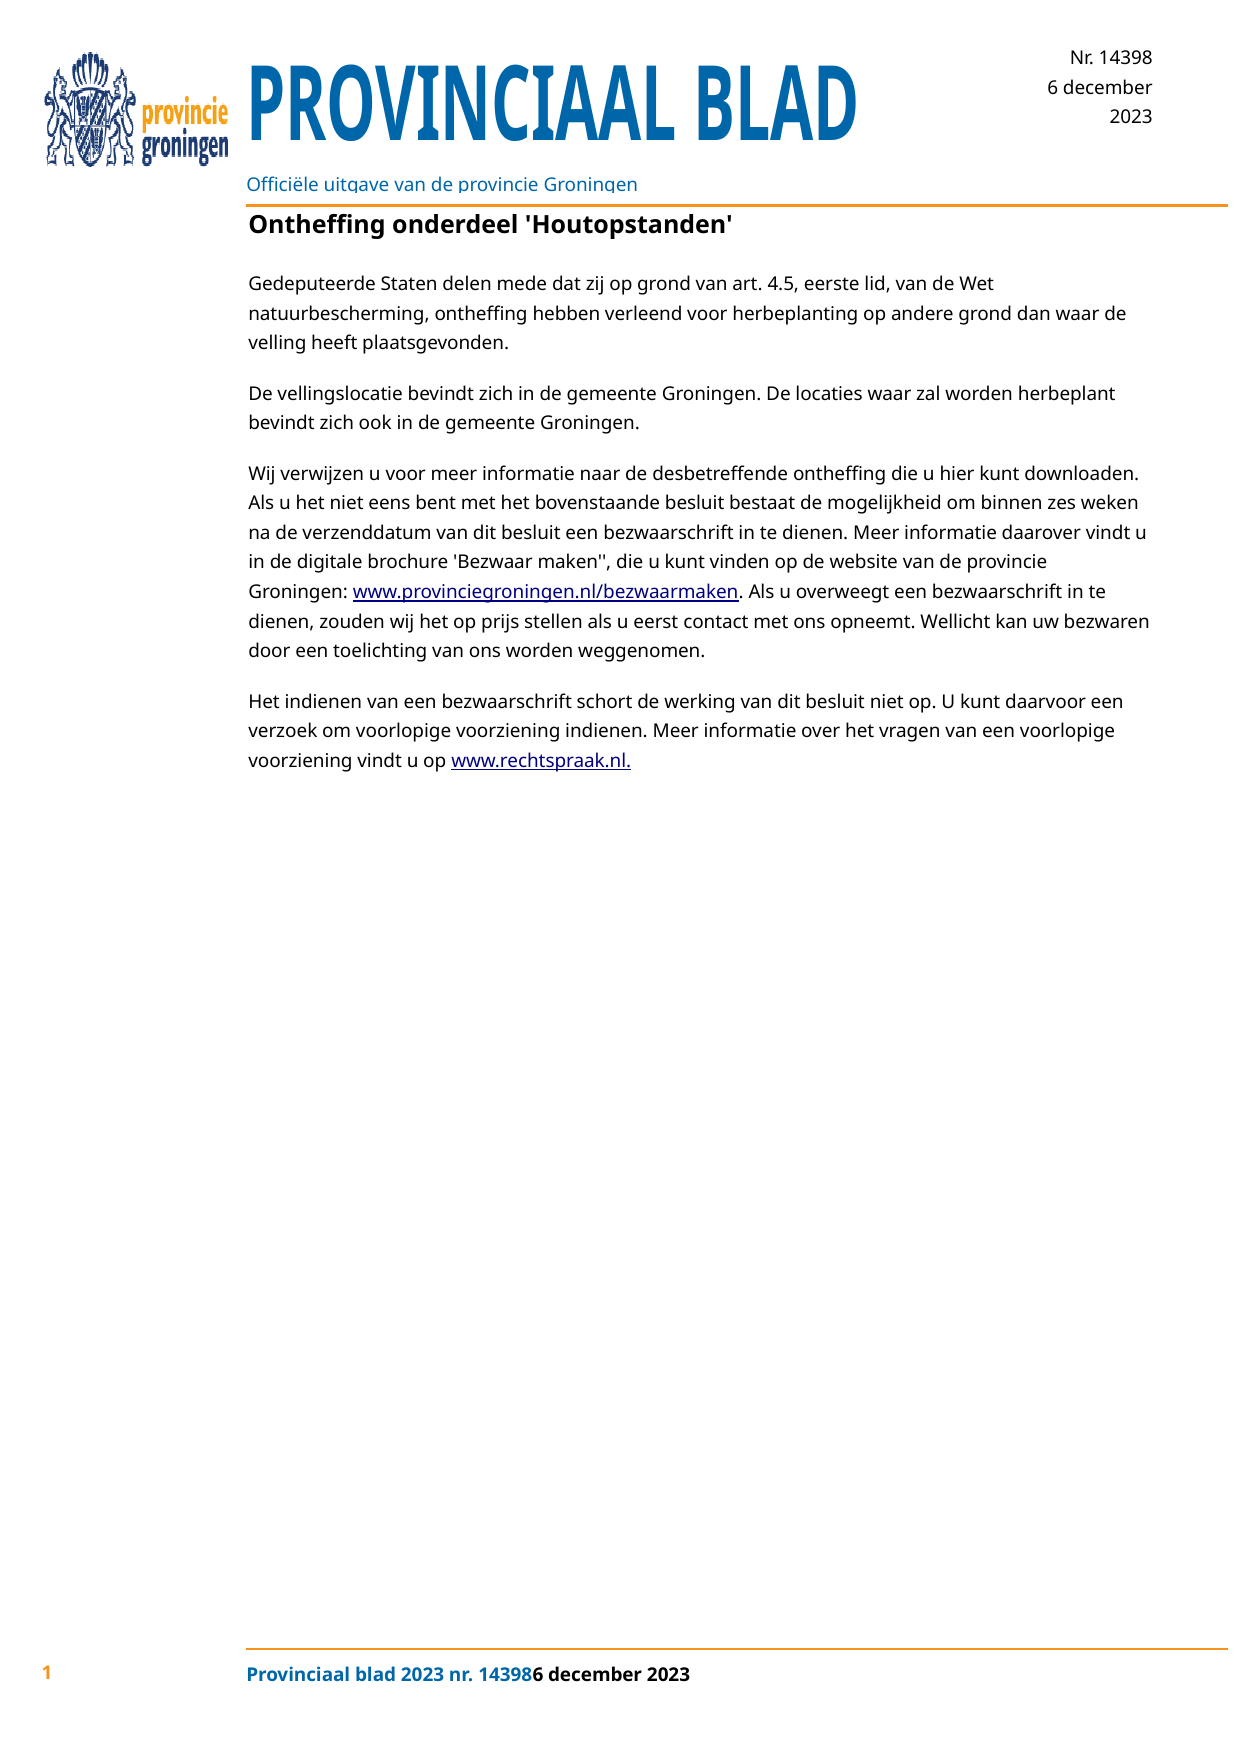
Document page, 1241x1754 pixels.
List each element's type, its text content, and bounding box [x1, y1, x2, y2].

text De vellingslocatie bevindt zich in de gemeente Groningen. De locaties waar zal worden herbeplant bevindt zich ook in de gemeente Groningen. [248, 380, 1152, 435]
text Het indienen van een bezwaarschrift schort de werking van dit besluit niet op. U kunt daarvoor een verzoek om voorlopige voorziening indienen. Meer informatie over het vragen van een voorlopige voorziening vindt u op www.rechtspraak.nl. [248, 688, 1152, 773]
text Gedeputeerde Staten delen mede dat zij op grond van art. 4.5, eerste lid, van de Wet natuurbescherming, ontheffing hebben verleend voor herbeplanting op andere grond dan waar de velling heeft plaatsgevonden. [248, 270, 1152, 355]
text Ontheffing onderdeel 'Houtopstanden' [248, 207, 1152, 241]
picture [41, 47, 231, 172]
text Wij verwijzen u voor meer informatie naar de desbetreffende ontheffing die u hier kunt downloaden. Als u het niet eens bent met het bovenstaande besluit bestaat de mogelijkheid om binnen zes weken na de verzenddatum van dit besluit een bezwaarschrift in te dienen. Meer informatie daarover vindt u in de digitale brochure 'Bezwaar maken'', die u kunt vinden op de website van de provincie Groningen: www.provinciegroningen.nl/bezwaarmaken. Als u overweegt een bezwaarschrift in te dienen, zouden wij het op prijs stellen als u eerst contact met ons opneemt. Wellicht kan uw bezwaren door een toelichting van ons worden weggenomen. [248, 460, 1152, 663]
